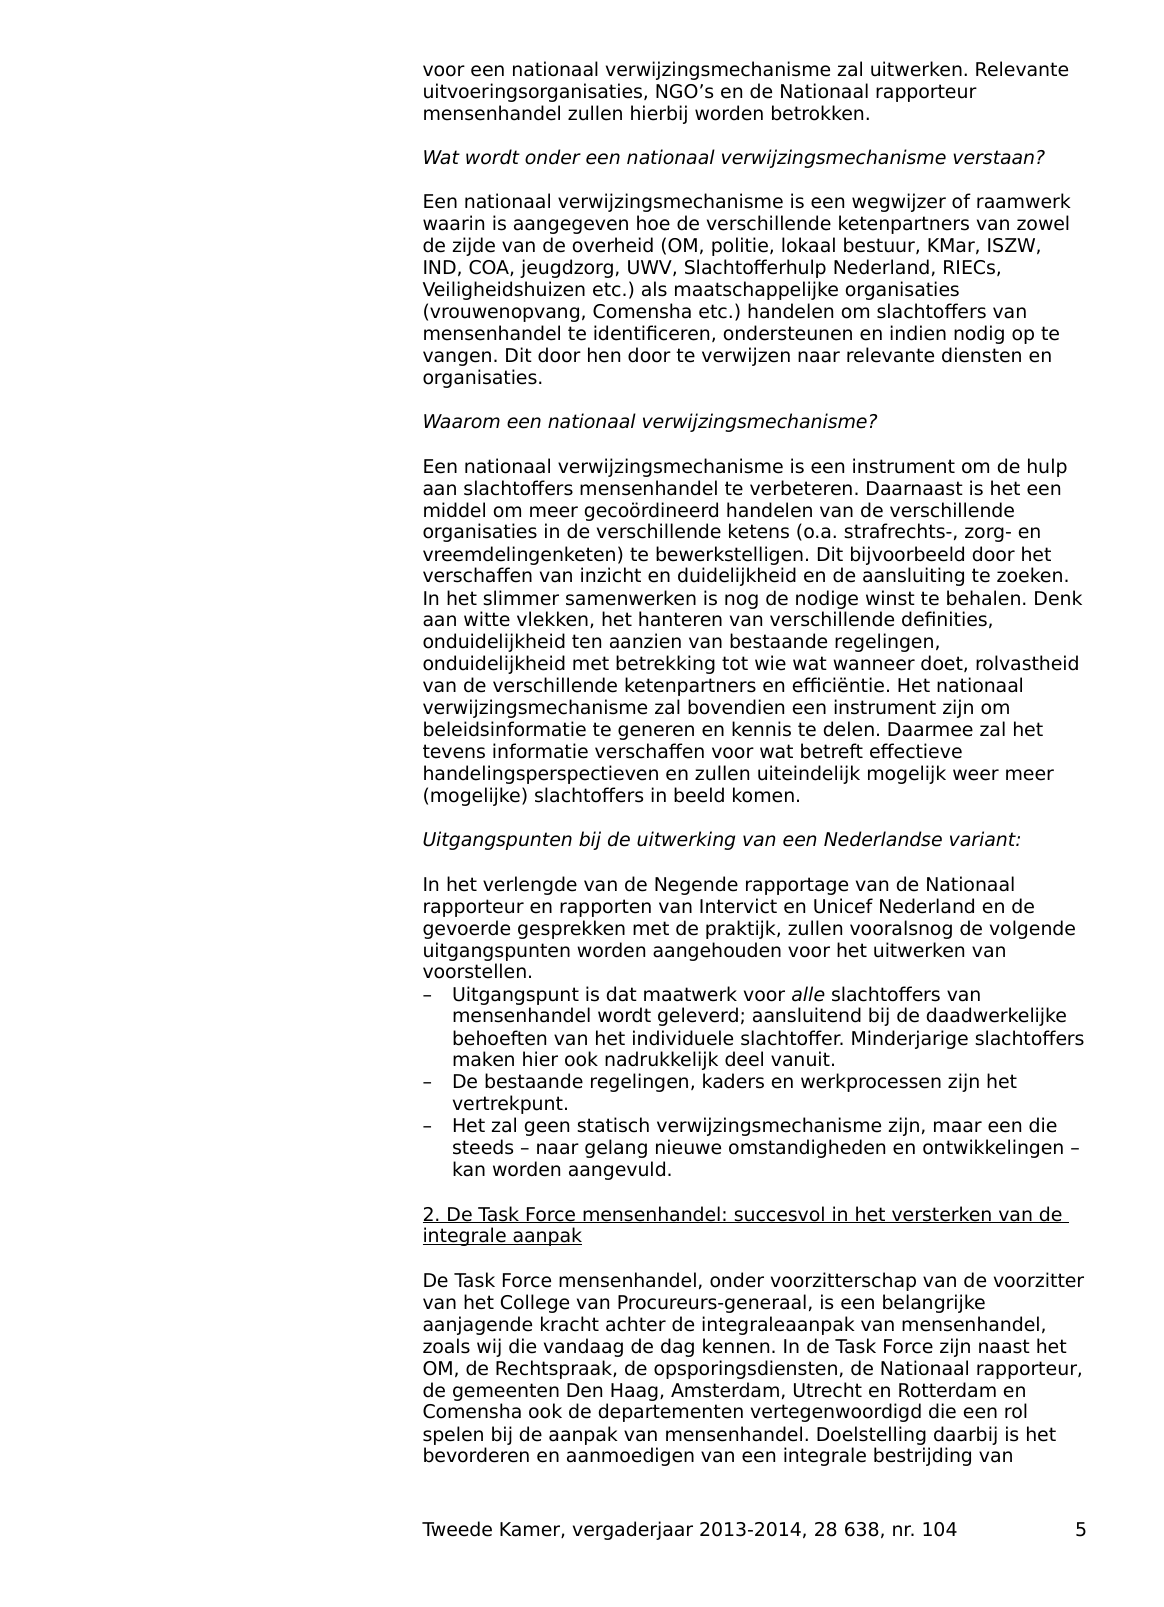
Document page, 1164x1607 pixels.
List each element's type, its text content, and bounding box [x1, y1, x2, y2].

text Een nationaal verwijzingsmechanisme is een instrument om de hulp aan slachtoffers mensenhandel te verbeteren. Daarnaast is het een middel om meer gecoördineerd handelen van de verschillende organisaties in de verschillende ketens (o.a. strafrechts-, zorg- en vreemdelingenketen) te bewerkstelligen. Dit bijvoorbeeld door het verschaffen van inzicht en duidelijkheid en de aansluiting te zoeken. In het slimmer samenwerken is nog de nodige winst te behalen. Denk aan witte vlekken, het hanteren van verschillende definities, onduidelijkheid ten aanzien van bestaande regelingen, onduidelijkheid met betrekking tot wie wat wanneer doet, rolvastheid van de verschillende ketenpartners en efficiëntie. Het nationaal verwijzingsmechanisme zal bovendien een instrument zijn om beleidsinformatie te generen en kennis te delen. Daarmee zal het tevens informatie verschaffen voor wat betreft effectieve handelingsperspectieven en zullen uiteindelijk mogelijk weer meer (mogelijke) slachtoffers in beeld komen. [422, 456, 1087, 807]
text – Uitgangspunt is dat maatwerk voor alle slachtoffers van mensenhandel wordt geleverd; aansluitend bij de daadwerkelijke behoeften van het individuele slachtoffer. Minderjarige slachtoffers maken hier ook nadrukkelijk deel vanuit. [422, 983, 1087, 1071]
text In het verlengde van de Negende rapportage van de Nationaal rapporteur en rapporten van Intervict en Unicef Nederland en de gevoerde gesprekken met de praktijk, zullen vooralsnog de volgende uitgangspunten worden aangehouden voor het uitwerken van voorstellen. [422, 873, 1087, 983]
subtitle Wat wordt onder een nationaal verwijzingsmechanisme verstaan? [422, 147, 1087, 169]
subtitle Uitgangspunten bij de uitwerking van een Nederlandse variant: [422, 829, 1087, 851]
subtitle Waarom een nationaal verwijzingsmechanisme? [422, 411, 1087, 433]
text – De bestaande regelingen, kaders en werkprocessen zijn het vertrekpunt. [422, 1071, 1087, 1115]
text Een nationaal verwijzingsmechanisme is een wegwijzer of raamwerk waarin is aangegeven hoe de verschillende ketenpartners van zowel de zijde van de overheid (OM, politie, lokaal bestuur, KMar, ISZW, IND, COA, jeugdzorg, UWV, Slachtofferhulp Nederland, RIECs, Veiligheidshuizen etc.) als maatschappelijke organisaties (vrouwenopvang, Comensha etc.) handelen om slachtoffers van mensenhandel te identificeren, ondersteunen en indien nodig op te vangen. Dit door hen door te verwijzen naar relevante diensten en organisaties. [422, 191, 1087, 389]
text voor een nationaal verwijzingsmechanisme zal uitwerken. Relevante uitvoeringsorganisaties, NGO’s en de Nationaal rapporteur mensenhandel zullen hierbij worden betrokken. [422, 59, 1087, 125]
text De Task Force mensenhandel, onder voorzitterschap van de voorzitter van het College van Procureurs-generaal, is een belangrijke aanjagende kracht achter de integraleaanpak van mensenhandel, zoals wij die vandaag de dag kennen. In de Task Force zijn naast het OM, de Rechtspraak, de opsporingsdiensten, de Nationaal rapporteur, de gemeenten Den Haag, Amsterdam, Utrecht en Rotterdam en Comensha ook de departementen vertegenwoordigd die een rol spelen bij de aanpak van mensenhandel. Doelstelling daarbij is het bevorderen en aanmoedigen van een integrale bestrijding van [422, 1269, 1087, 1467]
subtitle 2. De Task Force mensenhandel: succesvol in het versterken van de integrale aanpak [422, 1203, 1087, 1247]
text – Het zal geen statisch verwijzingsmechanisme zijn, maar een die steeds – naar gelang nieuwe omstandigheden en ontwikkelingen – kan worden aangevuld. [422, 1115, 1087, 1181]
